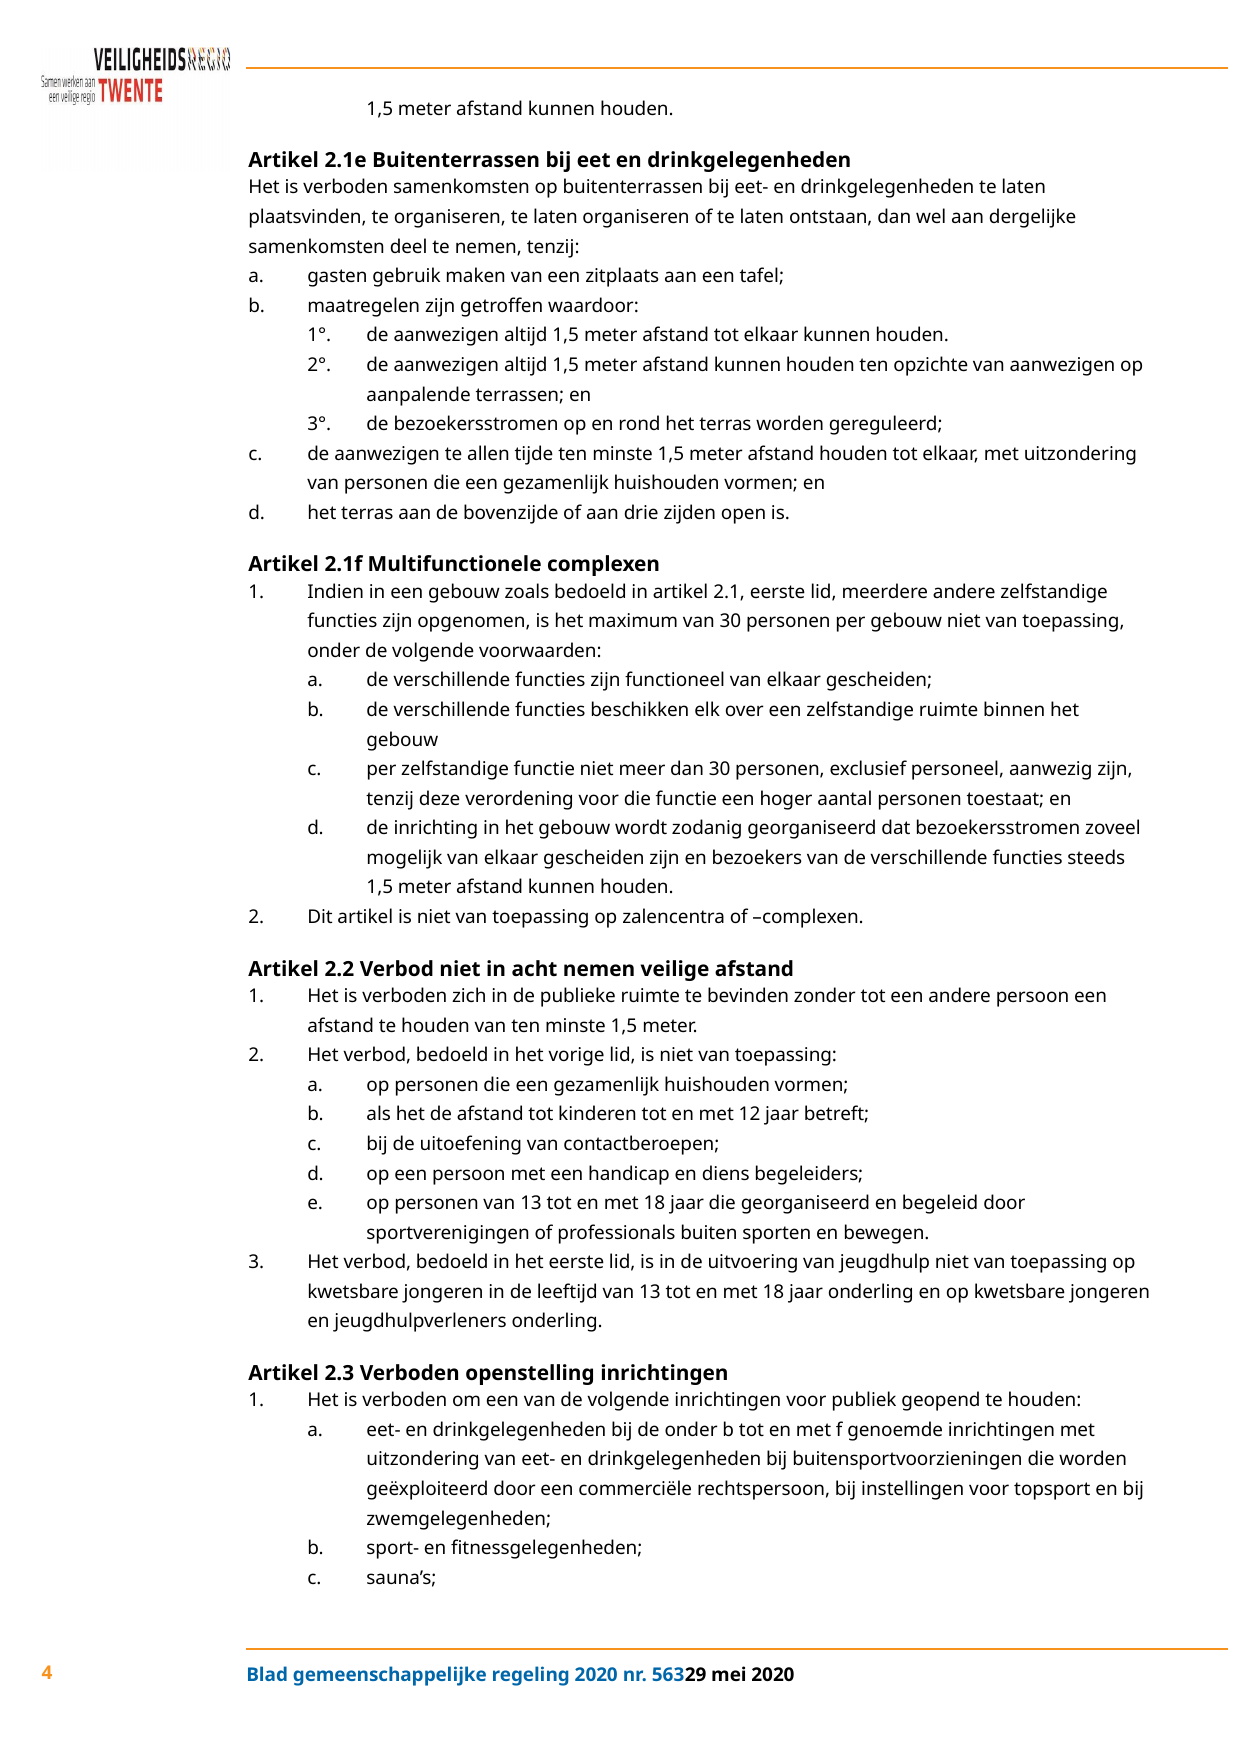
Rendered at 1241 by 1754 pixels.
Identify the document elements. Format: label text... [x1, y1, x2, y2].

list Dit artikel is niet van toepassing op zalencentra of –complexen. [248, 903, 1152, 929]
list op personen die een gezamenlijk huishouden vormen; [307, 1071, 1152, 1097]
list maatregelen zijn getroffen waardoor: [248, 292, 1152, 318]
list Het is verboden om een van de volgende inrichtingen voor publiek geopend te houden: [248, 1386, 1152, 1412]
list eet- en drinkgelegenheden bij de onder b tot en met f genoemde inrichtingen met uitzondering van eet- en drinkgelegenheden bij buitensportvoorzieningen die worden geëxploiteerd door een commerciële rechtspersoon, bij instellingen voor topsport en bij zwemgelegenheden; [307, 1416, 1152, 1531]
list Indien in een gebouw zoals bedoeld in artikel 2.1, eerste lid, meerdere andere zelfstandige functies zijn opgenomen, is het maximum van 30 personen per gebouw niet van toepassing, onder de volgende voorwaarden: [248, 578, 1152, 663]
list de inrichting in het gebouw wordt zodanig georganiseerd dat bezoekersstromen zoveel mogelijk van elkaar gescheiden zijn en bezoekers van de verschillende functies steeds 1,5 meter afstand kunnen houden. [307, 814, 1152, 899]
text Artikel 2.2 Verbod niet in acht nemen veilige afstand [248, 954, 1152, 982]
list op personen van 13 tot en met 18 jaar die georganiseerd en begeleid door sportverenigingen of professionals buiten sporten en bewegen. [307, 1189, 1152, 1244]
list de bezoekersstromen op en rond het terras worden gereguleerd; [307, 410, 1152, 436]
text Artikel 2.1e Buitenterrassen bij eet en drinkgelegenheden [248, 145, 1152, 174]
list Het is verboden zich in de publieke ruimte te bevinden zonder tot een andere persoon een afstand te houden van ten minste 1,5 meter. [248, 982, 1152, 1037]
list de verschillende functies zijn functioneel van elkaar gescheiden; [307, 667, 1152, 692]
text Het is verboden samenkomsten op buitenterrassen bij eet- en drinkgelegenheden te laten plaatsvinden, te organiseren, te laten organiseren of te laten ontstaan, dan wel aan dergelijke samenkomsten deel te nemen, tenzij: [248, 174, 1152, 258]
list bij de uitoefening van contactberoepen; [307, 1130, 1152, 1156]
picture [41, 47, 231, 172]
list Het verbod, bedoeld in het vorige lid, is niet van toepassing: [248, 1041, 1152, 1067]
list de aanwezigen altijd 1,5 meter afstand kunnen houden ten opzichte van aanwezigen op aanpalende terrassen; en [307, 351, 1152, 406]
list Het verbod, bedoeld in het eerste lid, is in de uitvoering van jeugdhulp niet van toepassing op kwetsbare jongeren in de leeftijd van 13 tot en met 18 jaar onderling en op kwetsbare jongeren en jeugdhulpverleners onderling. [248, 1248, 1152, 1333]
list per zelfstandige functie niet meer dan 30 personen, exclusief personeel, aanwezig zijn, tenzij deze verordening voor die functie een hoger aantal personen toestaat; en [307, 755, 1152, 811]
list als het de afstand tot kinderen tot en met 12 jaar betreft; [307, 1101, 1152, 1126]
list het terras aan de bovenzijde of aan drie zijden open is. [248, 499, 1152, 525]
list sauna’s; [307, 1564, 1152, 1590]
list de aanwezigen te allen tijde ten minste 1,5 meter afstand houden tot elkaar, met uitzondering van personen die een gezamenlijk huishouden vormen; en [248, 440, 1152, 495]
list 1,5 meter afstand kunnen houden. [307, 95, 1152, 121]
list de verschillende functies beschikken elk over een zelfstandige ruimte binnen het gebouw [307, 696, 1152, 752]
list sport- en fitnessgelegenheden; [307, 1534, 1152, 1560]
list op een persoon met een handicap en diens begeleiders; [307, 1160, 1152, 1185]
list gasten gebruik maken van een zitplaats aan een tafel; [248, 262, 1152, 288]
list de aanwezigen altijd 1,5 meter afstand tot elkaar kunnen houden. [307, 322, 1152, 347]
text Artikel 2.1f Multifunctionele complexen [248, 549, 1152, 578]
text Artikel 2.3 Verboden openstelling inrichtingen [248, 1358, 1152, 1386]
